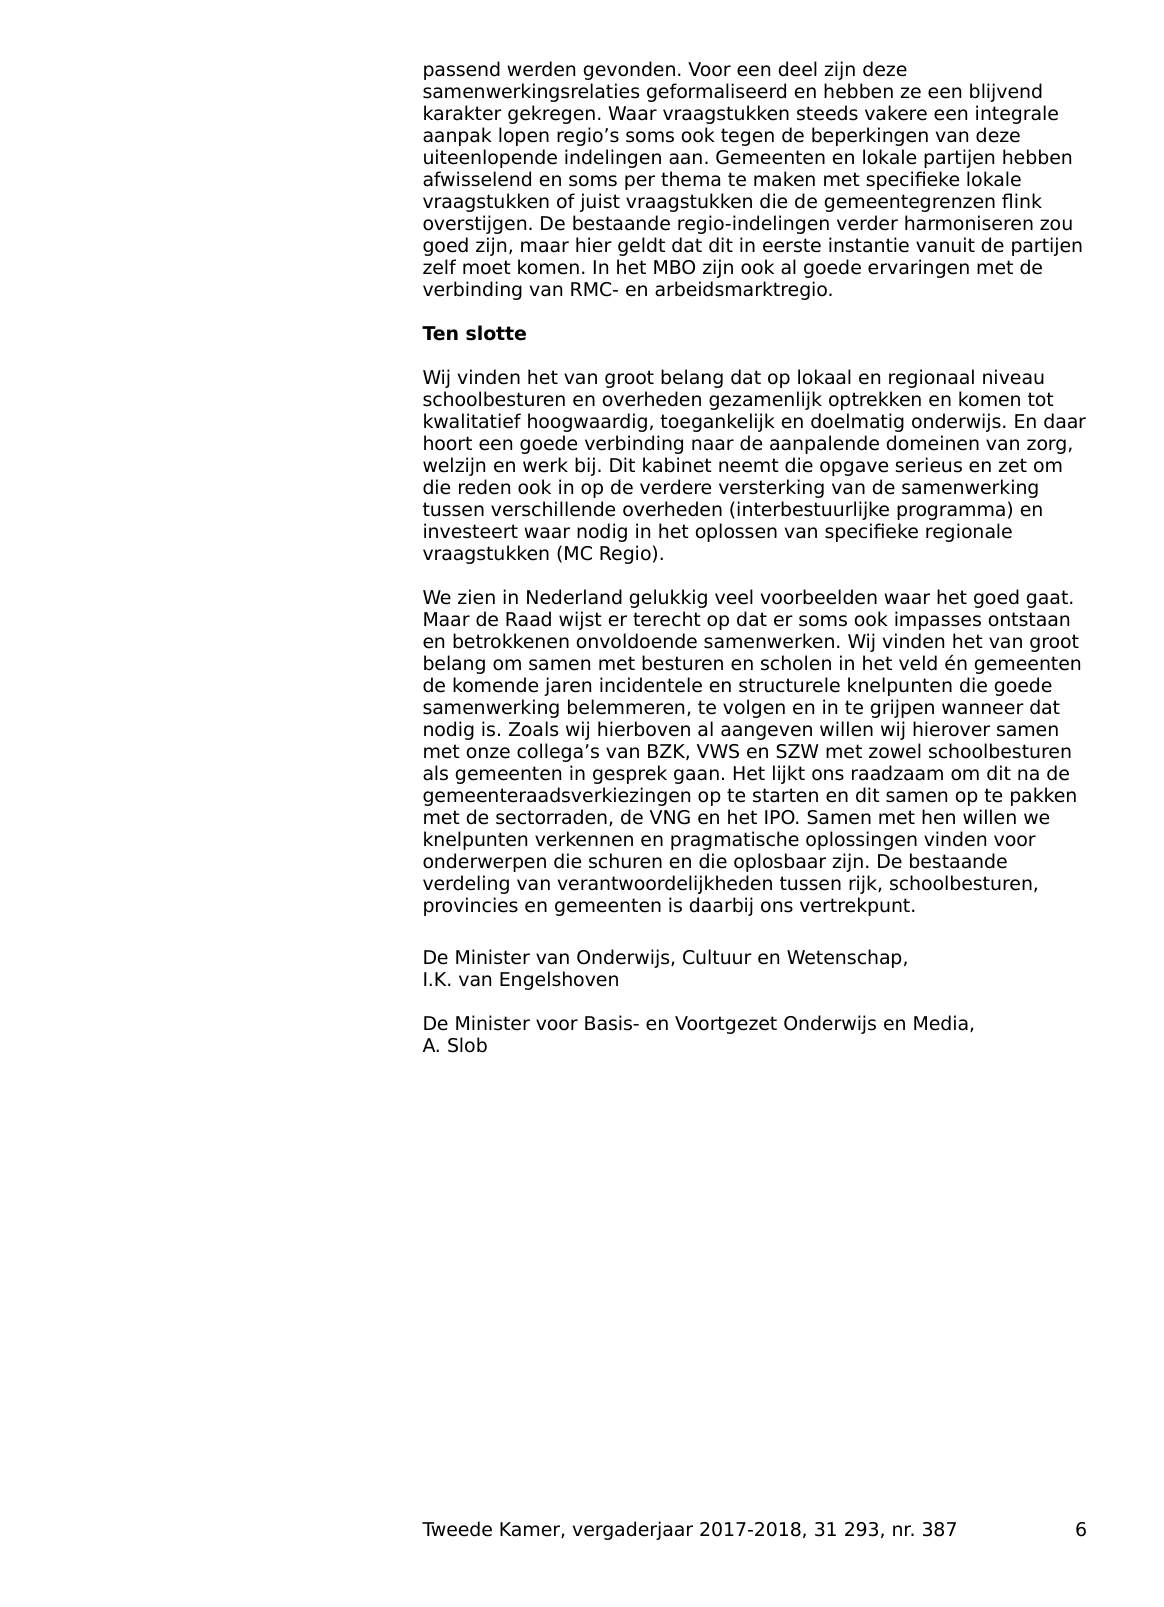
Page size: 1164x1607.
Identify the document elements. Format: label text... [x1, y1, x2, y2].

subtitle Ten slotte [422, 323, 1087, 345]
text De Minister van Onderwijs, Cultuur en Wetenschap, I.K. van Engelshoven [422, 947, 1087, 991]
text Wij vinden het van groot belang dat op lokaal en regionaal niveau schoolbesturen en overheden gezamenlijk optrekken en komen tot kwalitatief hoogwaardig, toegankelijk en doelmatig onderwijs. En daar hoort een goede verbinding naar de aanpalende domeinen van zorg, welzijn en werk bij. Dit kabinet neemt die opgave serieus en zet om die reden ook in op de verdere versterking van de samenwerking tussen verschillende overheden (interbestuurlijke programma) en investeert waar nodig in het oplossen van specifieke regionale vraagstukken (MC Regio). [422, 367, 1087, 565]
text We zien in Nederland gelukkig veel voorbeelden waar het goed gaat. Maar de Raad wijst er terecht op dat er soms ook impasses ontstaan en betrokkenen onvoldoende samenwerken. Wij vinden het van groot belang om samen met besturen en scholen in het veld én gemeenten de komende jaren incidentele en structurele knelpunten die goede samenwerking belemmeren, te volgen en in te grijpen wanneer dat nodig is. Zoals wij hierboven al aangeven willen wij hierover samen met onze collega’s van BZK, VWS en SZW met zowel schoolbesturen als gemeenten in gesprek gaan. Het lijkt ons raadzaam om dit na de gemeenteraadsverkiezingen op te starten en dit samen op te pakken met de sectorraden, de VNG en het IPO. Samen met hen willen we knelpunten verkennen en pragmatische oplossingen vinden voor onderwerpen die schuren en die oplosbaar zijn. De bestaande verdeling van verantwoordelijkheden tussen rijk, schoolbesturen, provincies en gemeenten is daarbij ons vertrekpunt. [422, 587, 1087, 917]
text De Minister voor Basis- en Voortgezet Onderwijs en Media, A. Slob [422, 1013, 1087, 1057]
text passend werden gevonden. Voor een deel zijn deze samenwerkingsrelaties geformaliseerd en hebben ze een blijvend karakter gekregen. Waar vraagstukken steeds vakere een integrale aanpak lopen regio’s soms ook tegen de beperkingen van deze uiteenlopende indelingen aan. Gemeenten en lokale partijen hebben afwisselend en soms per thema te maken met specifieke lokale vraagstukken of juist vraagstukken die de gemeentegrenzen flink overstijgen. De bestaande regio-indelingen verder harmoniseren zou goed zijn, maar hier geldt dat dit in eerste instantie vanuit de partijen zelf moet komen. In het MBO zijn ook al goede ervaringen met de verbinding van RMC- en arbeidsmarktregio. [422, 59, 1087, 301]
